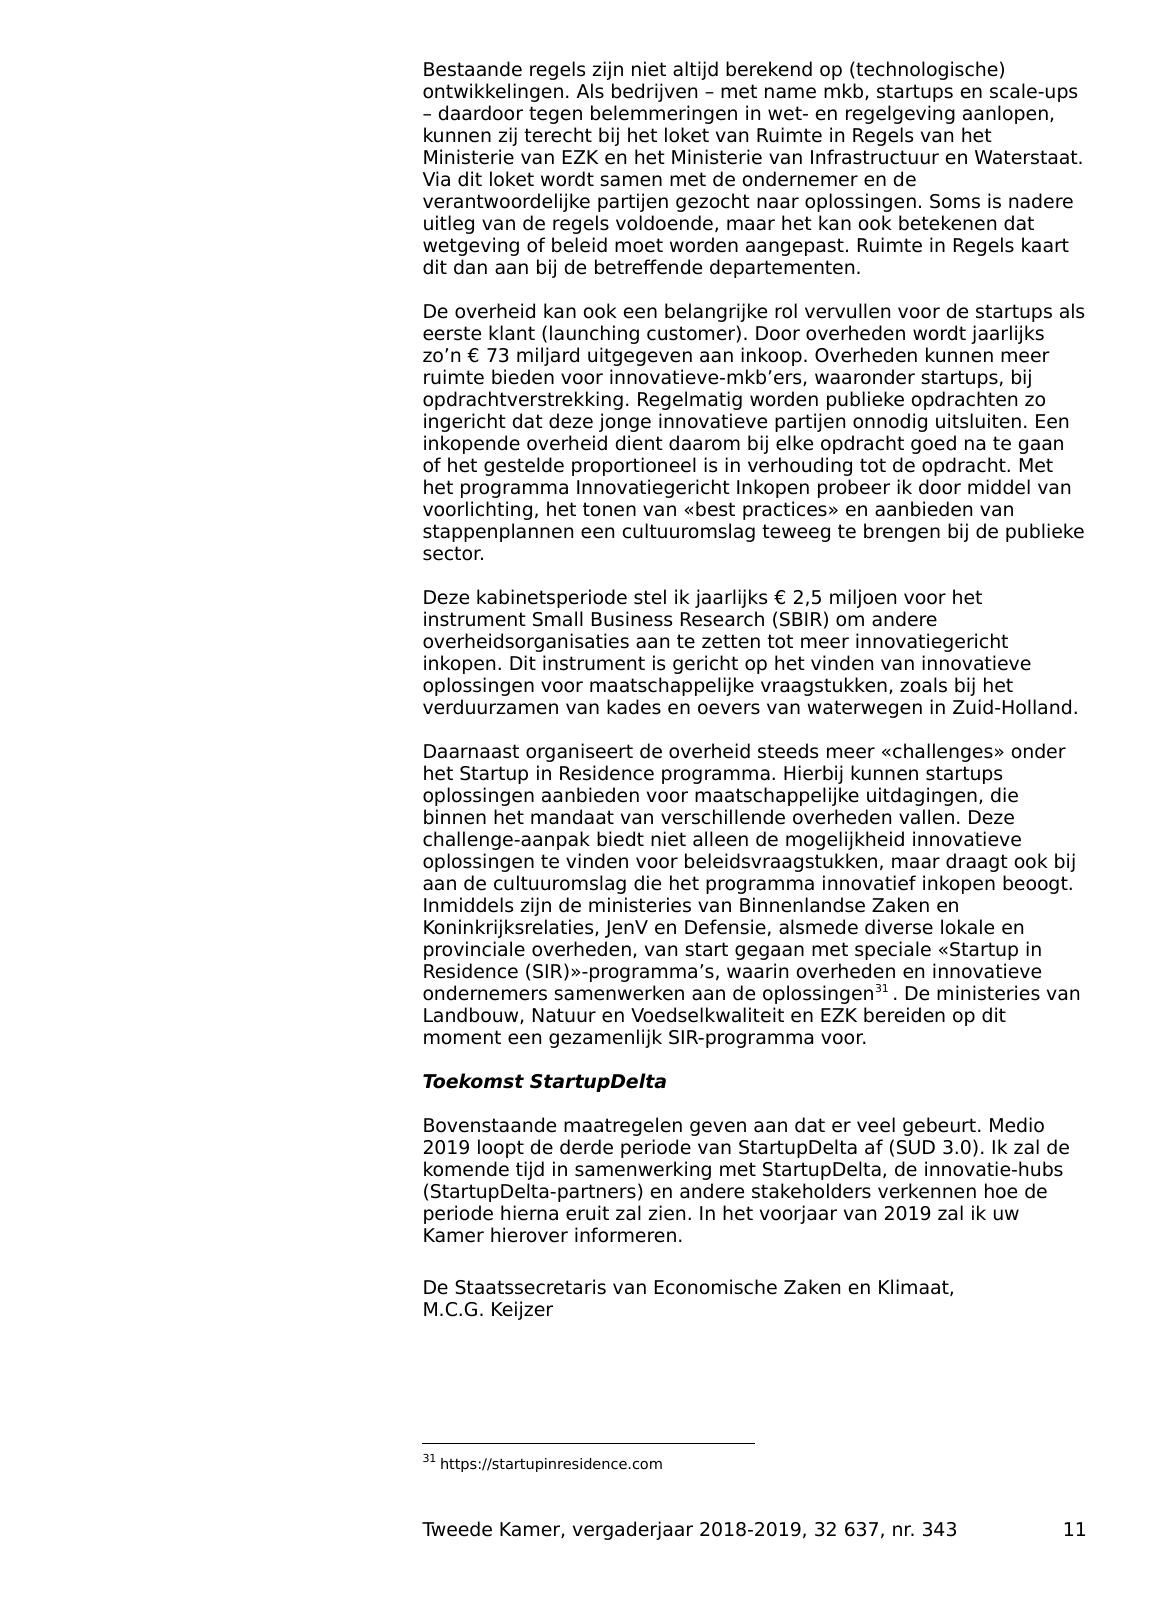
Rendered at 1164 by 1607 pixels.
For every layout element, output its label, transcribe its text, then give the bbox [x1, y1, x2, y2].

subtitle Toekomst StartupDelta [422, 1071, 1087, 1093]
text Bestaande regels zijn niet altijd berekend op (technologische) ontwikkelingen. Als bedrijven – met name mkb, startups en scale-ups – daardoor tegen belemmeringen in wet- en regelgeving aanlopen, kunnen zij terecht bij het loket van Ruimte in Regels van het Ministerie van EZK en het Ministerie van Infrastructuur en Waterstaat. Via dit loket wordt samen met de ondernemer en de verantwoordelijke partijen gezocht naar oplossingen. Soms is nadere uitleg van de regels voldoende, maar het kan ook betekenen dat wetgeving of beleid moet worden aangepast. Ruimte in Regels kaart dit dan aan bij de betreffende departementen. [422, 59, 1087, 279]
text De overheid kan ook een belangrijke rol vervullen voor de startups als eerste klant (launching customer). Door overheden wordt jaarlijks zo’n € 73 miljard uitgegeven aan inkoop. Overheden kunnen meer ruimte bieden voor innovatieve-mkb’ers, waaronder startups, bij opdrachtverstrekking. Regelmatig worden publieke opdrachten zo ingericht dat deze jonge innovatieve partijen onnodig uitsluiten. Een inkopende overheid dient daarom bij elke opdracht goed na te gaan of het gestelde proportioneel is in verhouding tot de opdracht. Met het programma Innovatiegericht Inkopen probeer ik door middel van voorlichting, het tonen van «best practices» en aanbieden van stappenplannen een cultuuromslag teweeg te brengen bij de publieke sector. [422, 301, 1087, 565]
text https://startupinresidence.com [422, 1452, 1087, 1474]
text Daarnaast organiseert de overheid steeds meer «challenges» onder het Startup in Residence programma. Hierbij kunnen startups oplossingen aanbieden voor maatschappelijke uitdagingen, die binnen het mandaat van verschillende overheden vallen. Deze challenge-aanpak biedt niet alleen de mogelijkheid innovatieve oplossingen te vinden voor beleidsvraagstukken, maar draagt ook bij aan de cultuuromslag die het programma innovatief inkopen beoogt. Inmiddels zijn de ministeries van Binnenlandse Zaken en Koninkrijksrelaties, JenV en Defensie, alsmede diverse lokale en provinciale overheden, van start gegaan met speciale «Startup in Residence (SIR)»-programma’s, waarin overheden en innovatieve ondernemers samenwerken aan de oplossingen. De ministeries van Landbouw, Natuur en Voedselkwaliteit en EZK bereiden op dit moment een gezamenlijk SIR-programma voor. [422, 741, 1087, 1049]
text De Staatssecretaris van Economische Zaken en Klimaat, M.C.G. Keijzer [422, 1277, 1087, 1321]
text Deze kabinetsperiode stel ik jaarlijks € 2,5 miljoen voor het instrument Small Business Research (SBIR) om andere overheidsorganisaties aan te zetten tot meer innovatiegericht inkopen. Dit instrument is gericht op het vinden van innovatieve oplossingen voor maatschappelijke vraagstukken, zoals bij het verduurzamen van kades en oevers van waterwegen in Zuid-Holland. [422, 587, 1087, 719]
text Bovenstaande maatregelen geven aan dat er veel gebeurt. Medio 2019 loopt de derde periode van StartupDelta af (SUD 3.0). Ik zal de komende tijd in samenwerking met StartupDelta, de innovatie-hubs (StartupDelta-partners) en andere stakeholders verkennen hoe de periode hierna eruit zal zien. In het voorjaar van 2019 zal ik uw Kamer hierover informeren. [422, 1115, 1087, 1247]
